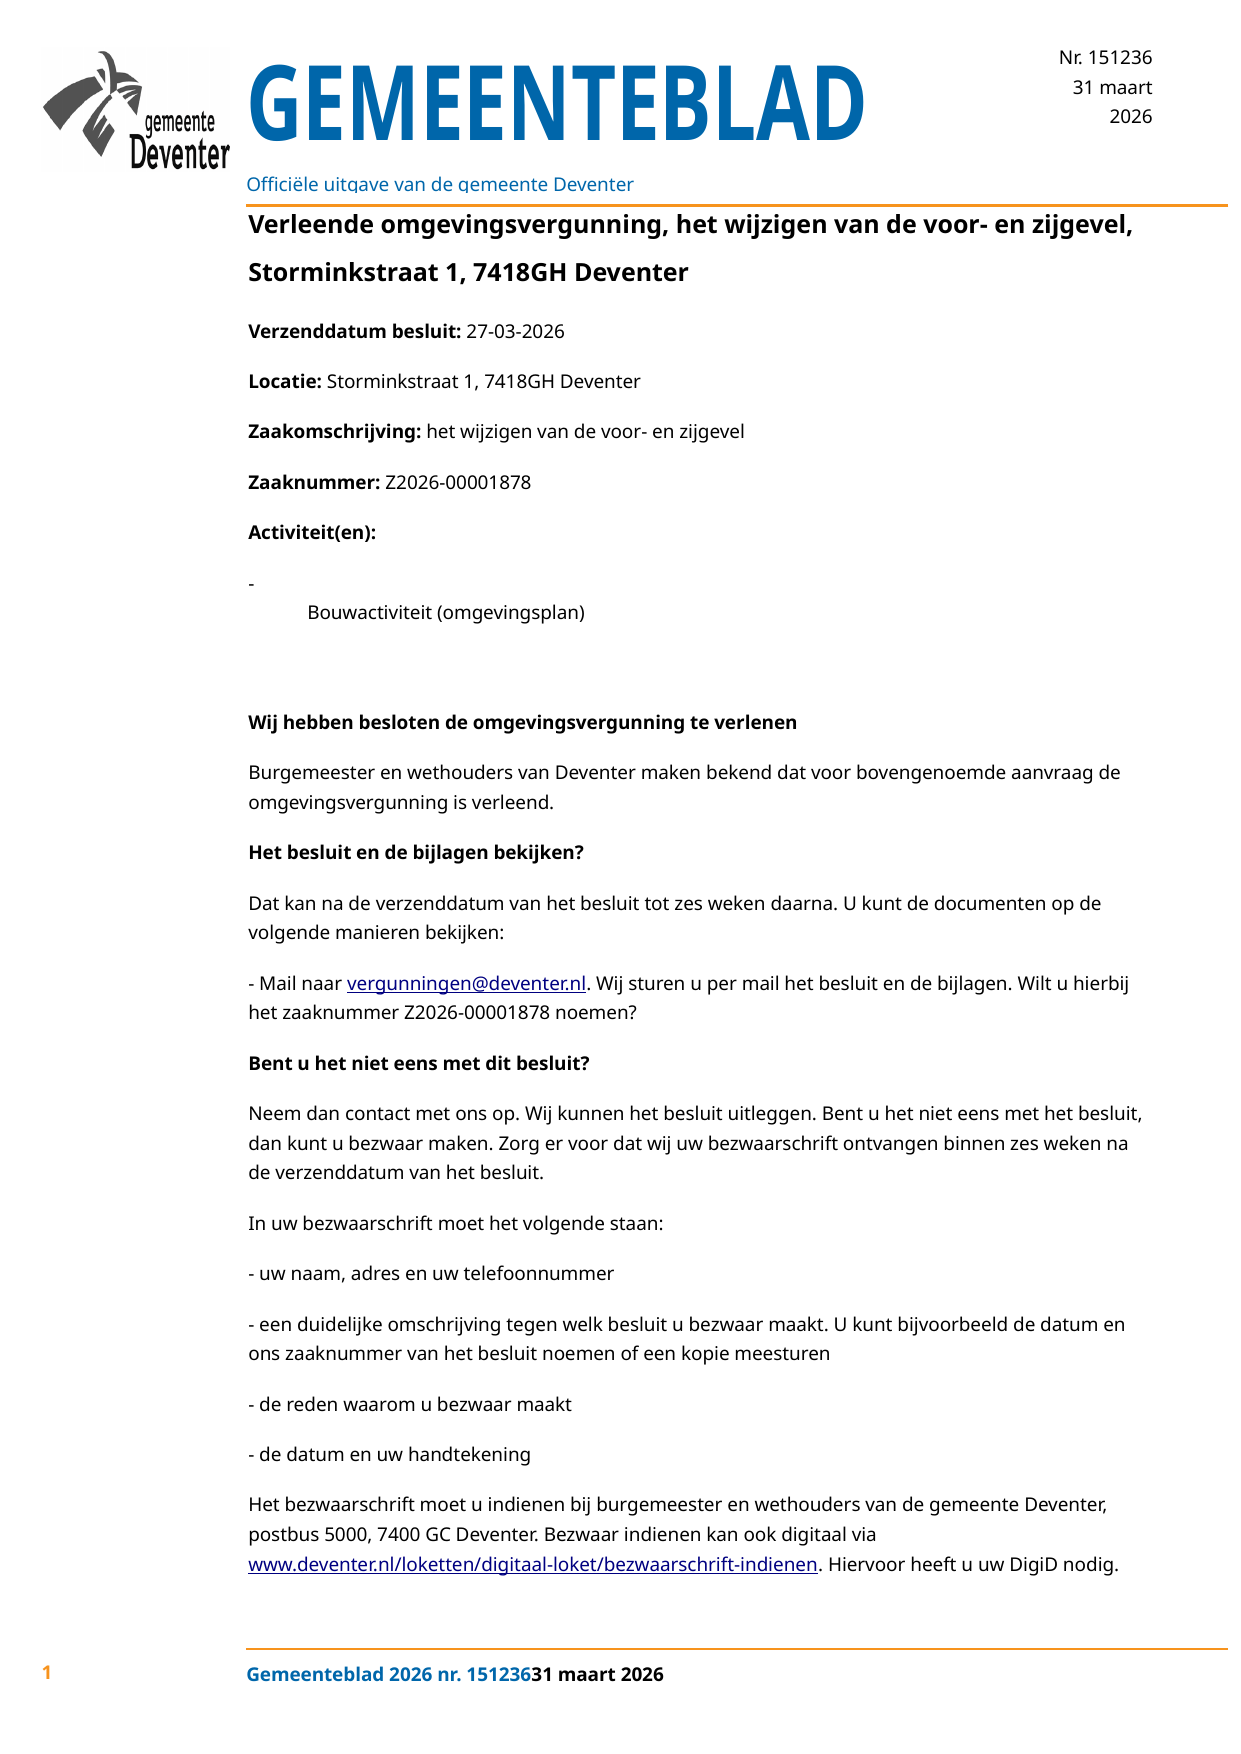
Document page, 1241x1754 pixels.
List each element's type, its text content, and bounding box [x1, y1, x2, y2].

list Bouwactiviteit (omgevingsplan) [248, 599, 1152, 625]
text Locatie: Storminkstraat 1, 7418GH Deventer [248, 368, 1152, 394]
text Het besluit en de bijlagen bekijken? [248, 839, 1152, 865]
text Verleende omgevingsvergunning, het wijzigen van de voor- en zijgevel, Storminkstraat 1, 7418GH Deventer [248, 207, 1152, 288]
text In uw bezwaarschrift moet het volgende staan: [248, 1210, 1152, 1236]
text - de reden waarom u bezwaar maakt [248, 1391, 1152, 1417]
text Bent u het niet eens met dit besluit? [248, 1050, 1152, 1076]
text - uw naam, adres en uw telefoonnummer [248, 1260, 1152, 1286]
text Zaaknummer: Z2026-00001878 [248, 469, 1152, 495]
text Verzenddatum besluit: 27-03-2026 [248, 318, 1152, 344]
text Het bezwaarschrift moet u indienen bij burgemeester en wethouders van de gemeente Deventer, postbus 5000, 7400 GC Deventer. Bezwaar indienen kan ook digitaal via www.deventer.nl/loketten/digitaal-loket/bezwaarschrift-indienen. Hiervoor heeft u uw DigiD nodig. [248, 1492, 1152, 1577]
text Activiteit(en): [248, 519, 1152, 545]
text Zaakomschrijving: het wijzigen van de voor- en zijgevel [248, 419, 1152, 444]
text Wij hebben besloten de omgevingsvergunning te verlenen [248, 709, 1152, 735]
text - Mail naar vergunningen@deventer.nl. Wij sturen u per mail het besluit en de bijlagen. Wilt u hierbij het zaaknummer Z2026-00001878 noemen? [248, 970, 1152, 1025]
picture [41, 47, 231, 172]
text Burgemeester en wethouders van Deventer maken bekend dat voor bovengenoemde aanvraag de omgevingsvergunning is verleend. [248, 759, 1152, 815]
text Neem dan contact met ons op. Wij kunnen het besluit uitleggen. Bent u het niet eens met het besluit, dan kunt u bezwaar maken. Zorg er voor dat wij uw bezwaarschrift ontvangen binnen zes weken na de verzenddatum van het besluit. [248, 1100, 1152, 1185]
text - een duidelijke omschrijving tegen welk besluit u bezwaar maakt. U kunt bijvoorbeeld de datum en ons zaaknummer van het besluit noemen of een kopie meesturen [248, 1311, 1152, 1366]
text - de datum en uw handtekening [248, 1441, 1152, 1467]
text Dat kan na de verzenddatum van het besluit tot zes weken daarna. U kunt de documenten op de volgende manieren bekijken: [248, 890, 1152, 945]
